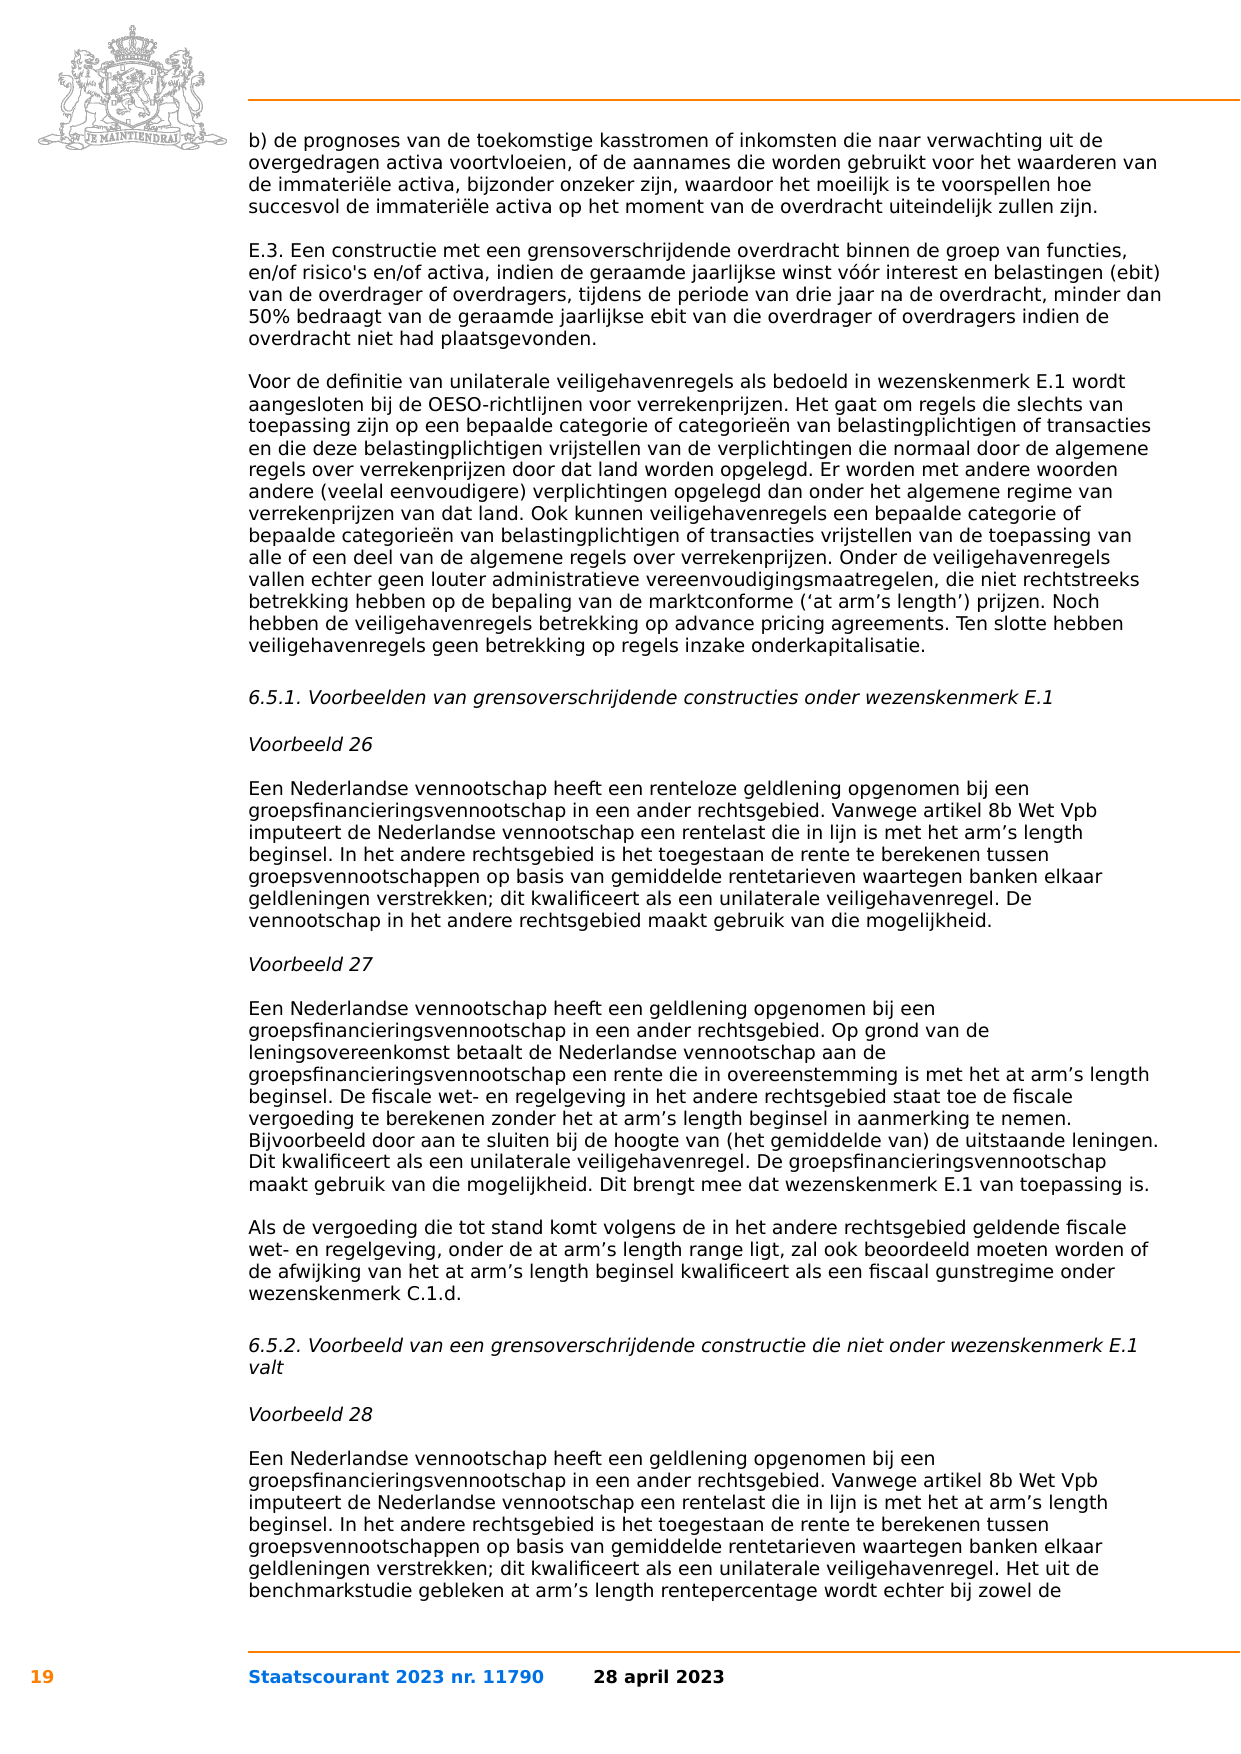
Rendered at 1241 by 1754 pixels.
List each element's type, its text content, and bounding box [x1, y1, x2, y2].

text Een Nederlandse vennootschap heeft een geldlening opgenomen bij een groepsfinancieringsvennootschap in een ander rechtsgebied. Op grond van de leningsovereenkomst betaalt de Nederlandse vennootschap aan de groepsfinancieringsvennootschap een rente die in overeenstemming is met het at arm’s length beginsel. De fiscale wet- en regelgeving in het andere rechtsgebied staat toe de fiscale vergoeding te berekenen zonder het at arm’s length beginsel in aanmerking te nemen. Bijvoorbeeld door aan te sluiten bij de hoogte van (het gemiddelde van) de uitstaande leningen. Dit kwalificeert als een unilaterale veiligehavenregel. De groepsfinancieringsvennootschap maakt gebruik van die mogelijkheid. Dit brengt mee dat wezenskenmerk E.1 van toepassing is. [248, 998, 1163, 1195]
picture [38, 25, 227, 150]
text Voor de definitie van unilaterale veiligehavenregels als bedoeld in wezenskenmerk E.1 wordt aangesloten bij de OESO-richtlijnen voor verrekenprijzen. Het gaat om regels die slechts van toepassing zijn op een bepaalde categorie of categorieën van belastingplichtigen of transacties en die deze belastingplichtigen vrijstellen van de verplichtingen die normaal door de algemene regels over verrekenprijzen door dat land worden opgelegd. Er worden met andere woorden andere (veelal eenvoudigere) verplichtingen opgelegd dan onder het algemene regime van verrekenprijzen van dat land. Ook kunnen veiligehavenregels een bepaalde categorie of bepaalde categorieën van belastingplichtigen of transacties vrijstellen van de toepassing van alle of een deel van de algemene regels over verrekenprijzen. Onder de veiligehavenregels vallen echter geen louter administratieve vereenvoudigingsmaatregelen, die niet rechtstreeks betrekking hebben op de bepaling van de marktconforme (‘at arm’s length’) prijzen. Noch hebben de veiligehavenregels betrekking op advance pricing agreements. Ten slotte hebben veiligehavenregels geen betrekking op regels inzake onderkapitalisatie. [248, 371, 1163, 657]
subtitle 6.5.1. Voorbeelden van grensoverschrijdende constructies onder wezenskenmerk E.1 [248, 687, 1163, 709]
text E.3. Een constructie met een grensoverschrijdende overdracht binnen de groep van functies, en/of risico's en/of activa, indien de geraamde jaarlijkse winst vóór interest en belastingen (ebit) van de overdrager of overdragers, tijdens de periode van drie jaar na de overdracht, minder dan 50% bedraagt van de geraamde jaarlijkse ebit van die overdrager of overdragers indien de overdracht niet had plaatsgevonden. [248, 240, 1163, 349]
text Een Nederlandse vennootschap heeft een renteloze geldlening opgenomen bij een groepsfinancieringsvennootschap in een ander rechtsgebied. Vanwege artikel 8b Wet Vpb imputeert de Nederlandse vennootschap een rentelast die in lijn is met het arm’s length beginsel. In het andere rechtsgebied is het toegestaan de rente te berekenen tussen groepsvennootschappen op basis van gemiddelde rentetarieven waartegen banken elkaar geldleningen verstrekken; dit kwalificeert als een unilaterale veiligehavenregel. De vennootschap in het andere rechtsgebied maakt gebruik van die mogelijkheid. [248, 778, 1163, 932]
subtitle Voorbeeld 26 [248, 734, 1163, 756]
subtitle Voorbeeld 27 [248, 954, 1163, 976]
subtitle 6.5.2. Voorbeeld van een grensoverschrijdende constructie die niet onder wezenskenmerk E.1 valt [248, 1335, 1163, 1379]
text Als de vergoeding die tot stand komt volgens de in het andere rechtsgebied geldende fiscale wet- en regelgeving, onder de at arm’s length range ligt, zal ook beoordeeld moeten worden of de afwijking van het at arm’s length beginsel kwalificeert als een fiscaal gunstregime onder wezenskenmerk C.1.d. [248, 1217, 1163, 1305]
text Een Nederlandse vennootschap heeft een geldlening opgenomen bij een groepsfinancieringsvennootschap in een ander rechtsgebied. Vanwege artikel 8b Wet Vpb imputeert de Nederlandse vennootschap een rentelast die in lijn is met het at arm’s length beginsel. In het andere rechtsgebied is het toegestaan de rente te berekenen tussen groepsvennootschappen op basis van gemiddelde rentetarieven waartegen banken elkaar geldleningen verstrekken; dit kwalificeert als een unilaterale veiligehavenregel. Het uit de benchmarkstudie gebleken at arm’s length rentepercentage wordt echter bij zowel de [248, 1448, 1163, 1602]
subtitle Voorbeeld 28 [248, 1404, 1163, 1426]
text b) de prognoses van de toekomstige kasstromen of inkomsten die naar verwachting uit de overgedragen activa voortvloeien, of de aannames die worden gebruikt voor het waarderen van de immateriële activa, bijzonder onzeker zijn, waardoor het moeilijk is te voorspellen hoe succesvol de immateriële activa op het moment van de overdracht uiteindelijk zullen zijn. [248, 130, 1163, 218]
